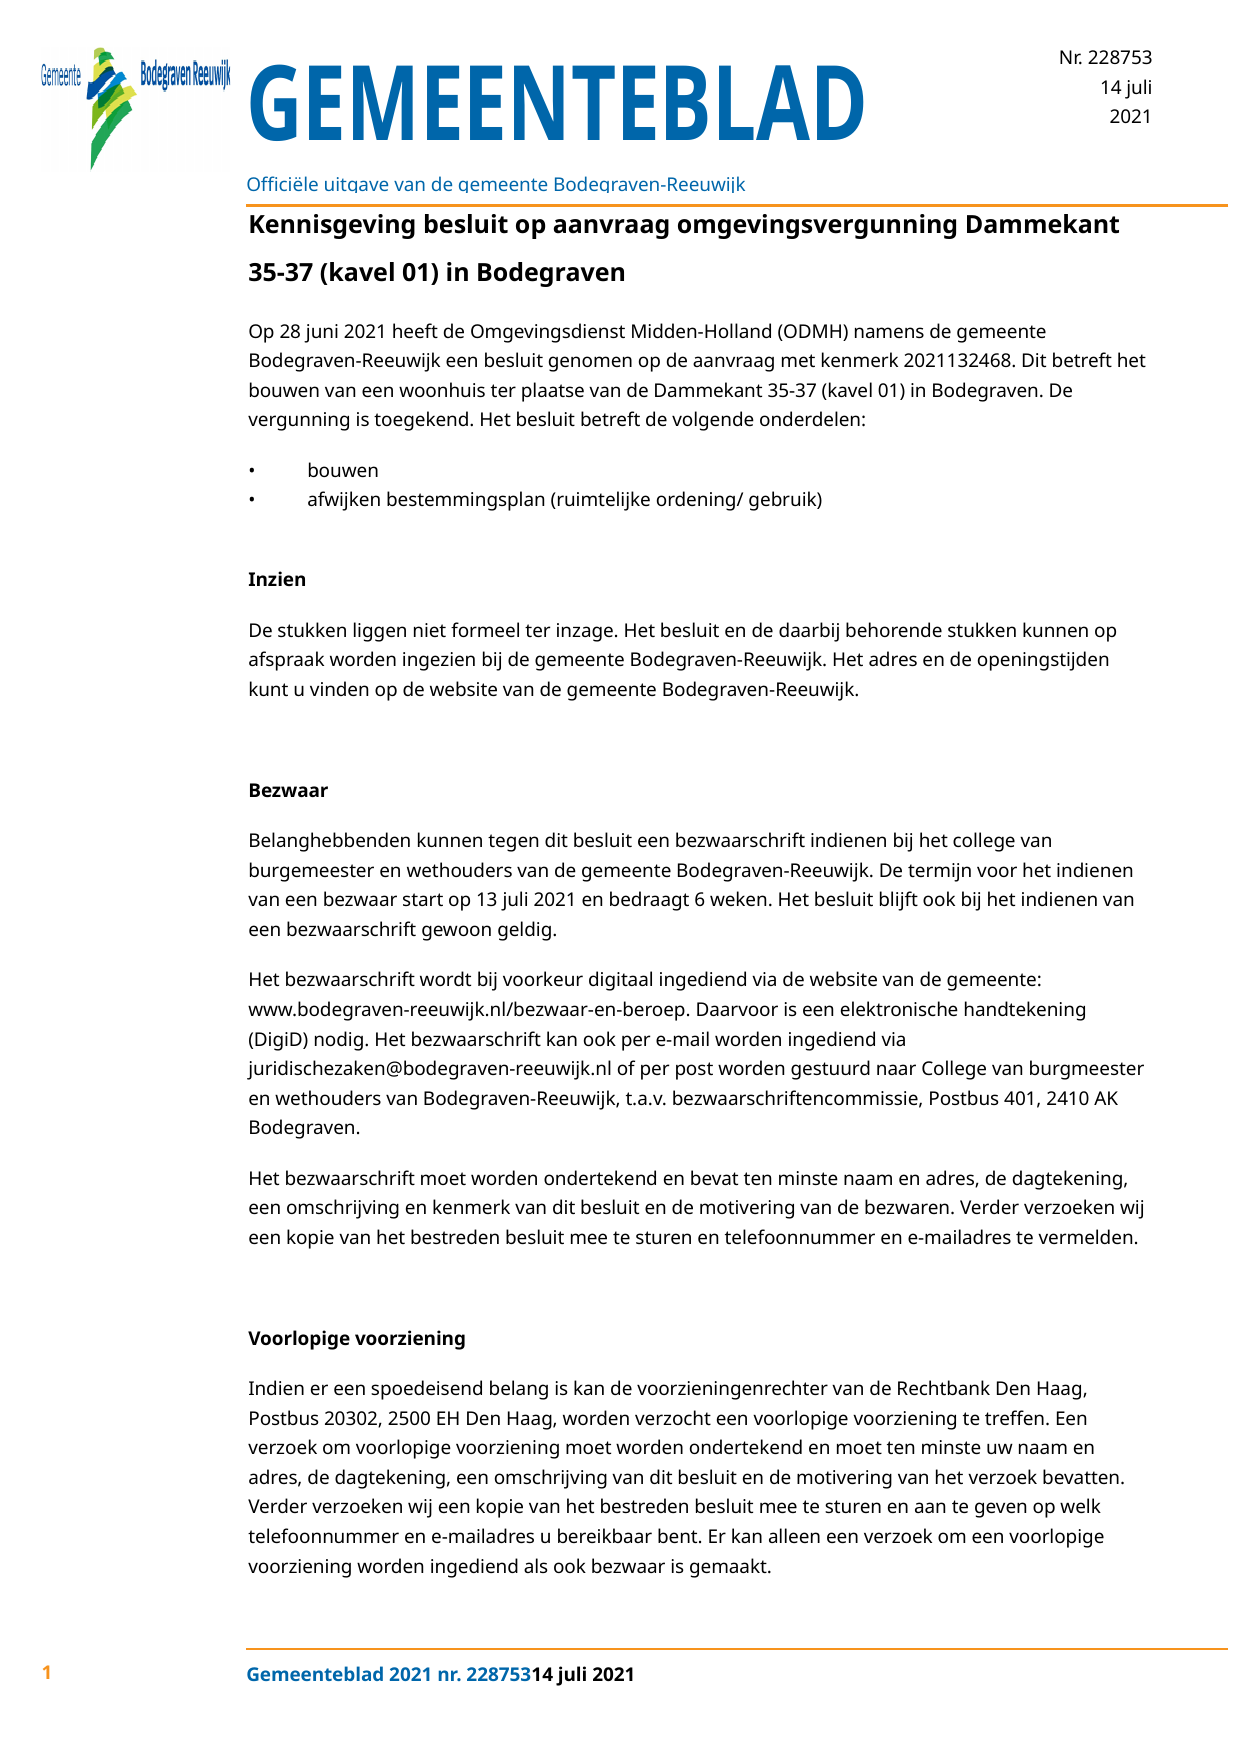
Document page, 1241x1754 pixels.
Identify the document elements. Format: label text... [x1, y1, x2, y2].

text Indien er een spoedeisend belang is kan de voorzieningenrechter van de Rechtbank Den Haag, Postbus 20302, 2500 EH Den Haag, worden verzocht een voorlopige voorziening te treffen. Een verzoek om voorlopige voorziening moet worden ondertekend en moet ten minste uw naam en adres, de dagtekening, een omschrijving van dit besluit en de motivering van het verzoek bevatten. Verder verzoeken wij een kopie van het bestreden besluit mee te sturen en aan te geven op welk telefoonnummer en e-mailadres u bereikbaar bent. Er kan alleen een verzoek om een voorlopige voorziening worden ingediend als ook bezwaar is gemaakt. [248, 1375, 1152, 1579]
text Het bezwaarschrift moet worden ondertekend en bevat ten minste naam en adres, de dagtekening, een omschrijving en kenmerk van dit besluit en de motivering van de bezwaren. Verder verzoeken wij een kopie van het bestreden besluit mee te sturen en telefoonnummer en e-mailadres te vermelden. [248, 1165, 1152, 1250]
picture [41, 47, 231, 172]
list afwijken bestemmingsplan (ruimtelijke ordening/ gebruik) [248, 487, 1152, 512]
text Kennisgeving besluit op aanvraag omgevingsvergunning Dammekant 35-37 (kavel 01) in Bodegraven [248, 207, 1152, 288]
text Bezwaar [248, 777, 1152, 803]
text Het bezwaarschrift wordt bij voorkeur digitaal ingediend via de website van de gemeente: www.bodegraven-reeuwijk.nl/bezwaar-en-beroep. Daarvoor is een elektronische handtekening (DigiD) nodig. Het bezwaarschrift kan ook per e-mail worden ingediend via juridischezaken@bodegraven-reeuwijk.nl of per post worden gestuurd naar College van burgmeester en wethouders van Bodegraven-Reeuwijk, t.a.v. bezwaarschriftencommissie, Postbus 401, 2410 AK Bodegraven. [248, 967, 1152, 1140]
list bouwen [248, 457, 1152, 483]
text Voorlopige voorziening [248, 1325, 1152, 1351]
text Belanghebbenden kunnen tegen dit besluit een bezwaarschrift indienen bij het college van burgemeester en wethouders van de gemeente Bodegraven-Reeuwijk. De termijn voor het indienen van een bezwaar start op 13 juli 2021 en bedraagt 6 weken. Het besluit blijft ook bij het indienen van een bezwaarschrift gewoon geldig. [248, 827, 1152, 942]
text Op 28 juni 2021 heeft de Omgevingsdienst Midden-Holland (ODMH) namens de gemeente Bodegraven-Reeuwijk een besluit genomen op de aanvraag met kenmerk 2021132468. Dit betreft het bouwen van een woonhuis ter plaatse van de Dammekant 35-37 (kavel 01) in Bodegraven. De vergunning is toegekend. Het besluit betreft de volgende onderdelen: [248, 318, 1152, 432]
text De stukken liggen niet formeel ter inzage. Het besluit en de daarbij behorende stukken kunnen op afspraak worden ingezien bij de gemeente Bodegraven-Reeuwijk. Het adres en de openingstijden kunt u vinden op de website van de gemeente Bodegraven-Reeuwijk. [248, 617, 1152, 702]
text Inzien [248, 567, 1152, 592]
